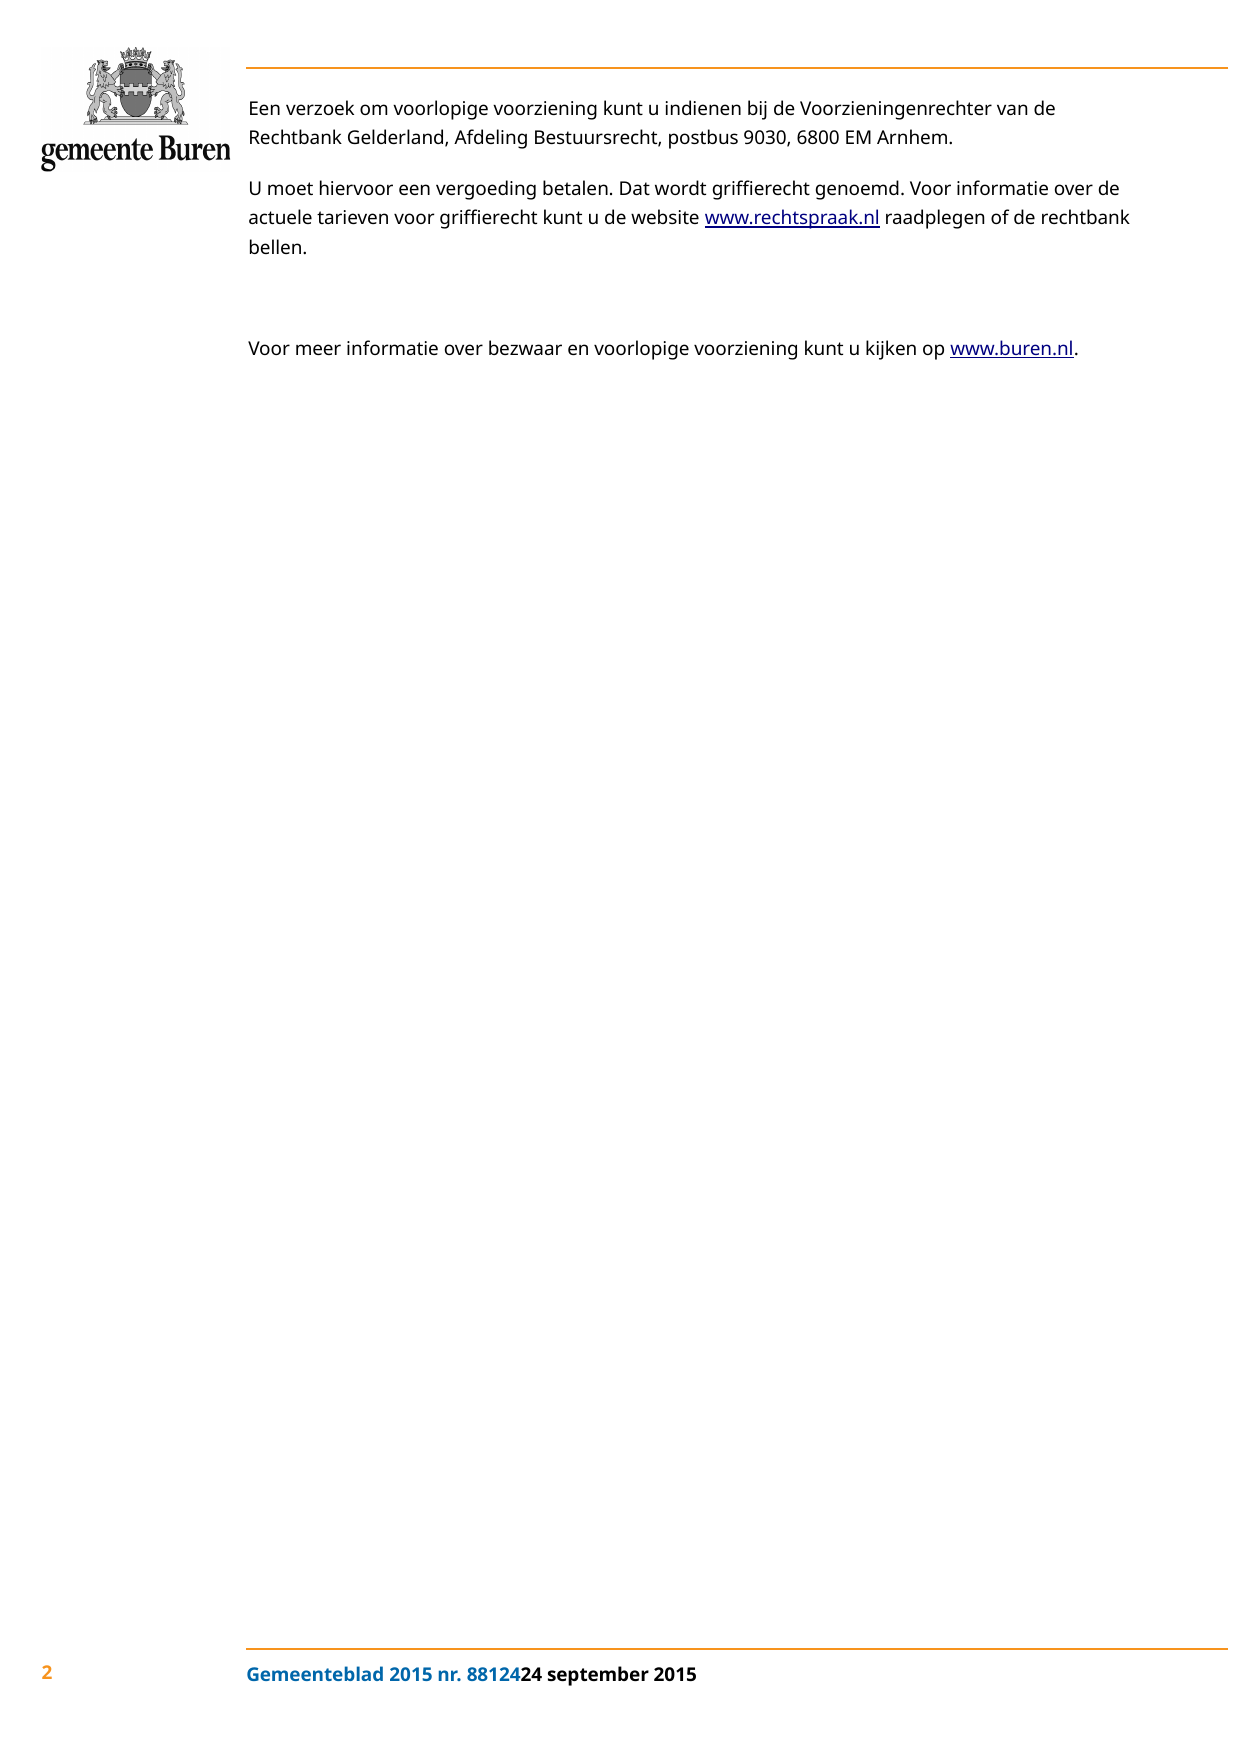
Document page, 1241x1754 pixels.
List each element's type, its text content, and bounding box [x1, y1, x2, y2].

picture [41, 47, 231, 172]
text U moet hiervoor een vergoeding betalen. Dat wordt griffierecht genoemd. Voor informatie over de actuele tarieven voor griffierecht kunt u de website www.rechtspraak.nl raadplegen of de rechtbank bellen. [248, 175, 1152, 260]
text Een verzoek om voorlopige voorziening kunt u indienen bij de Voorzieningenrechter van de Rechtbank Gelderland, Afdeling Bestuursrecht, postbus 9030, 6800 EM Arnhem. [248, 95, 1152, 150]
text Voor meer informatie over bezwaar en voorlopige voorziening kunt u kijken op www.buren.nl. [248, 335, 1152, 361]
